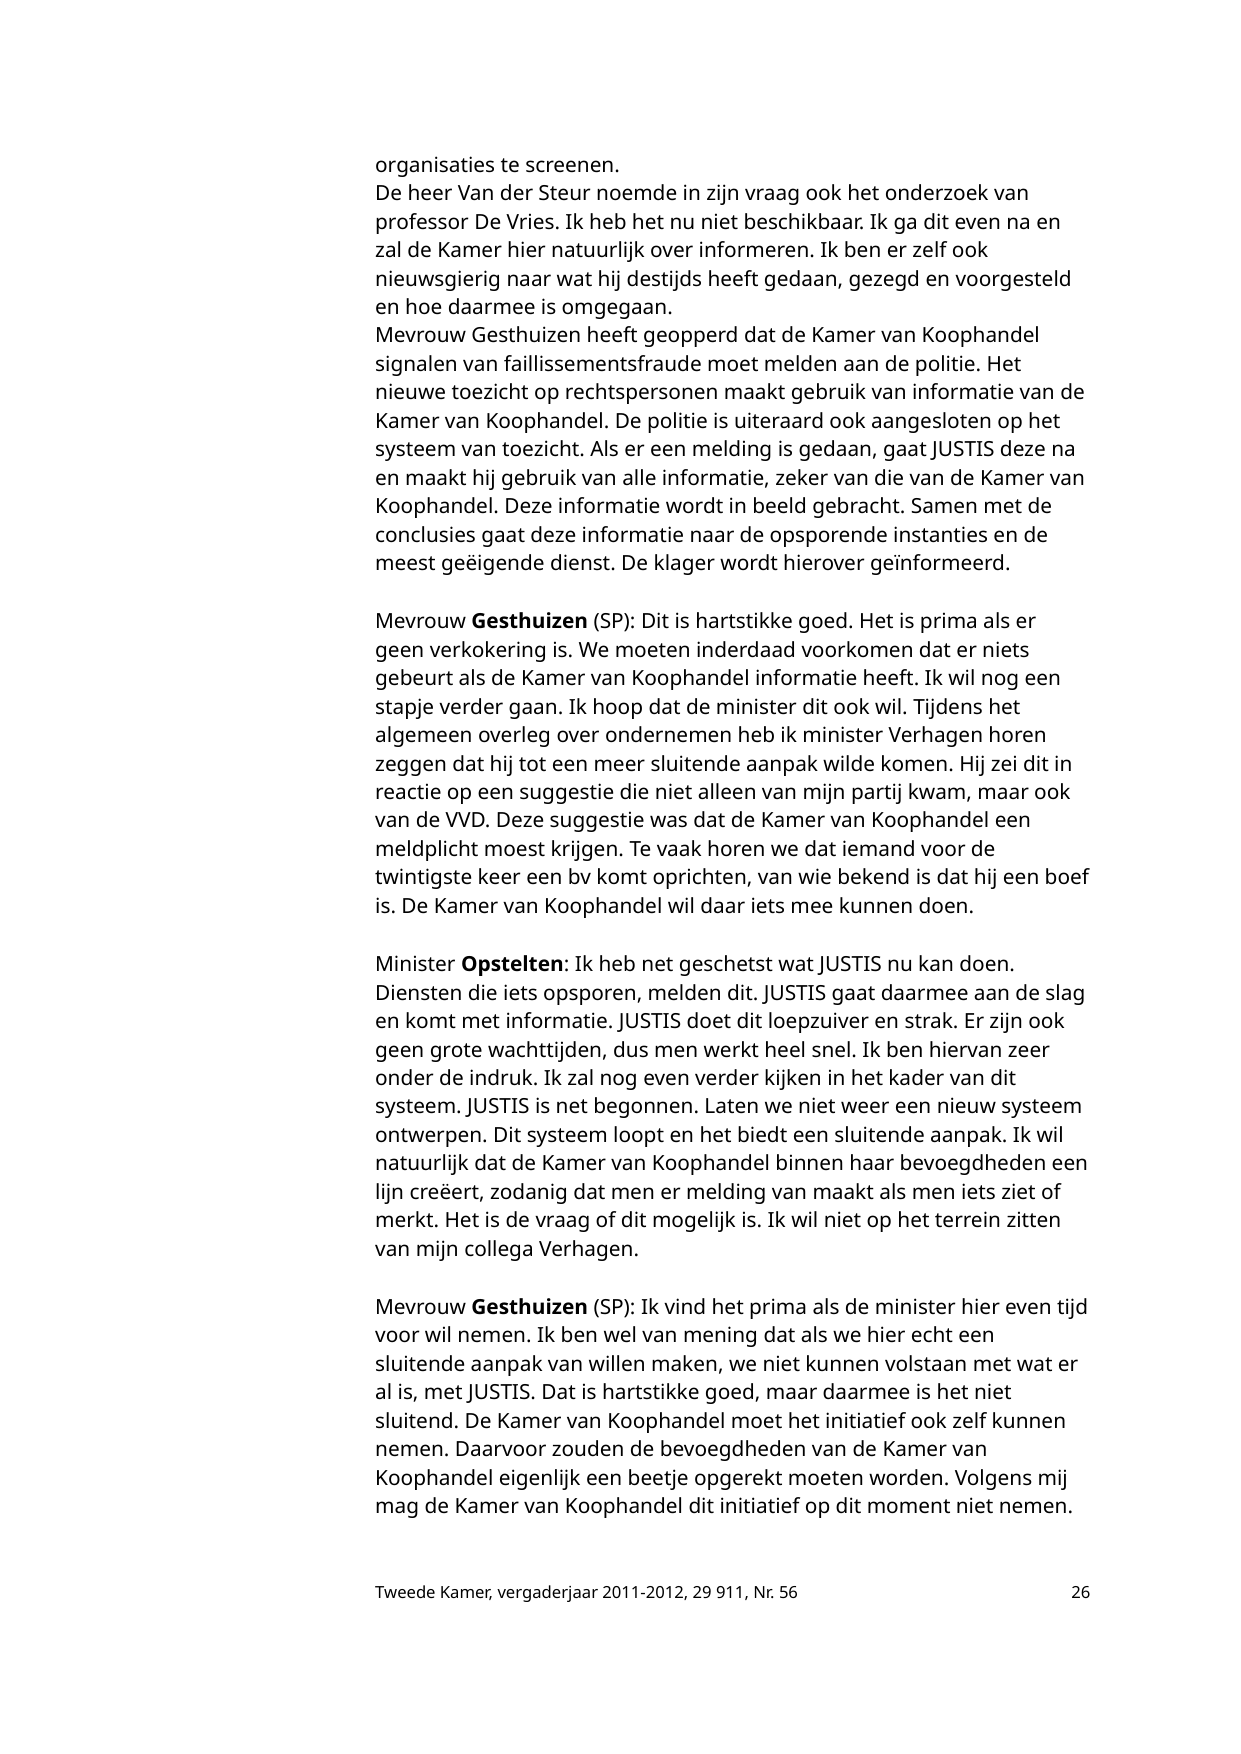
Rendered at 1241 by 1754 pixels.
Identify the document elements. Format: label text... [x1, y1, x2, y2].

text Minister Opstelten: Ik heb net geschetst wat JUSTIS nu kan doen. Diensten die iets opsporen, melden dit. JUSTIS gaat daarmee aan de slag en komt met informatie. JUSTIS doet dit loepzuiver en strak. Er zijn ook geen grote wachttijden, dus men werkt heel snel. Ik ben hiervan zeer onder de indruk. Ik zal nog even verder kijken in het kader van dit systeem. JUSTIS is net begonnen. Laten we niet weer een nieuw systeem ontwerpen. Dit systeem loopt en het biedt een sluitende aanpak. Ik wil natuurlijk dat de Kamer van Koophandel binnen haar bevoegdheden een lijn creëert, zodanig dat men er melding van maakt als men iets ziet of merkt. Het is de vraag of dit mogelijk is. Ik wil niet op het terrein zitten van mijn collega Verhagen. [375, 949, 1090, 1262]
text organisaties te screenen. [375, 150, 1090, 178]
text Mevrouw Gesthuizen (SP): Dit is hartstikke goed. Het is prima als er geen verkokering is. We moeten inderdaad voorkomen dat er niets gebeurt als de Kamer van Koophandel informatie heeft. Ik wil nog een stapje verder gaan. Ik hoop dat de minister dit ook wil. Tijdens het algemeen overleg over ondernemen heb ik minister Verhagen horen zeggen dat hij tot een meer sluitende aanpak wilde komen. Hij zei dit in reactie op een suggestie die niet alleen van mijn partij kwam, maar ook van de VVD. Deze suggestie was dat de Kamer van Koophandel een meldplicht moest krijgen. Te vaak horen we dat iemand voor de twintigste keer een bv komt oprichten, van wie bekend is dat hij een boef is. De Kamer van Koophandel wil daar iets mee kunnen doen. [375, 607, 1090, 919]
text De heer Van der Steur noemde in zijn vraag ook het onderzoek van professor De Vries. Ik heb het nu niet beschikbaar. Ik ga dit even na en zal de Kamer hier natuurlijk over informeren. Ik ben er zelf ook nieuwsgierig naar wat hij destijds heeft gedaan, gezegd en voorgesteld en hoe daarmee is omgegaan. [375, 178, 1090, 321]
text Mevrouw Gesthuizen heeft geopperd dat de Kamer van Koophandel signalen van faillissementsfraude moet melden aan de politie. Het nieuwe toezicht op rechtspersonen maakt gebruik van informatie van de Kamer van Koophandel. De politie is uiteraard ook aangesloten op het systeem van toezicht. Als er een melding is gedaan, gaat JUSTIS deze na en maakt hij gebruik van alle informatie, zeker van die van de Kamer van Koophandel. Deze informatie wordt in beeld gebracht. Samen met de conclusies gaat deze informatie naar de opsporende instanties en de meest geëigende dienst. De klager wordt hierover geïnformeerd. [375, 321, 1090, 577]
text Mevrouw Gesthuizen (SP): Ik vind het prima als de minister hier even tijd voor wil nemen. Ik ben wel van mening dat als we hier echt een sluitende aanpak van willen maken, we niet kunnen volstaan met wat er al is, met JUSTIS. Dat is hartstikke goed, maar daarmee is het niet sluitend. De Kamer van Koophandel moet het initiatief ook zelf kunnen nemen. Daarvoor zouden de bevoegdheden van de Kamer van Koophandel eigenlijk een beetje opgerekt moeten worden. Volgens mij mag de Kamer van Koophandel dit initiatief op dit moment niet nemen. [375, 1292, 1090, 1520]
